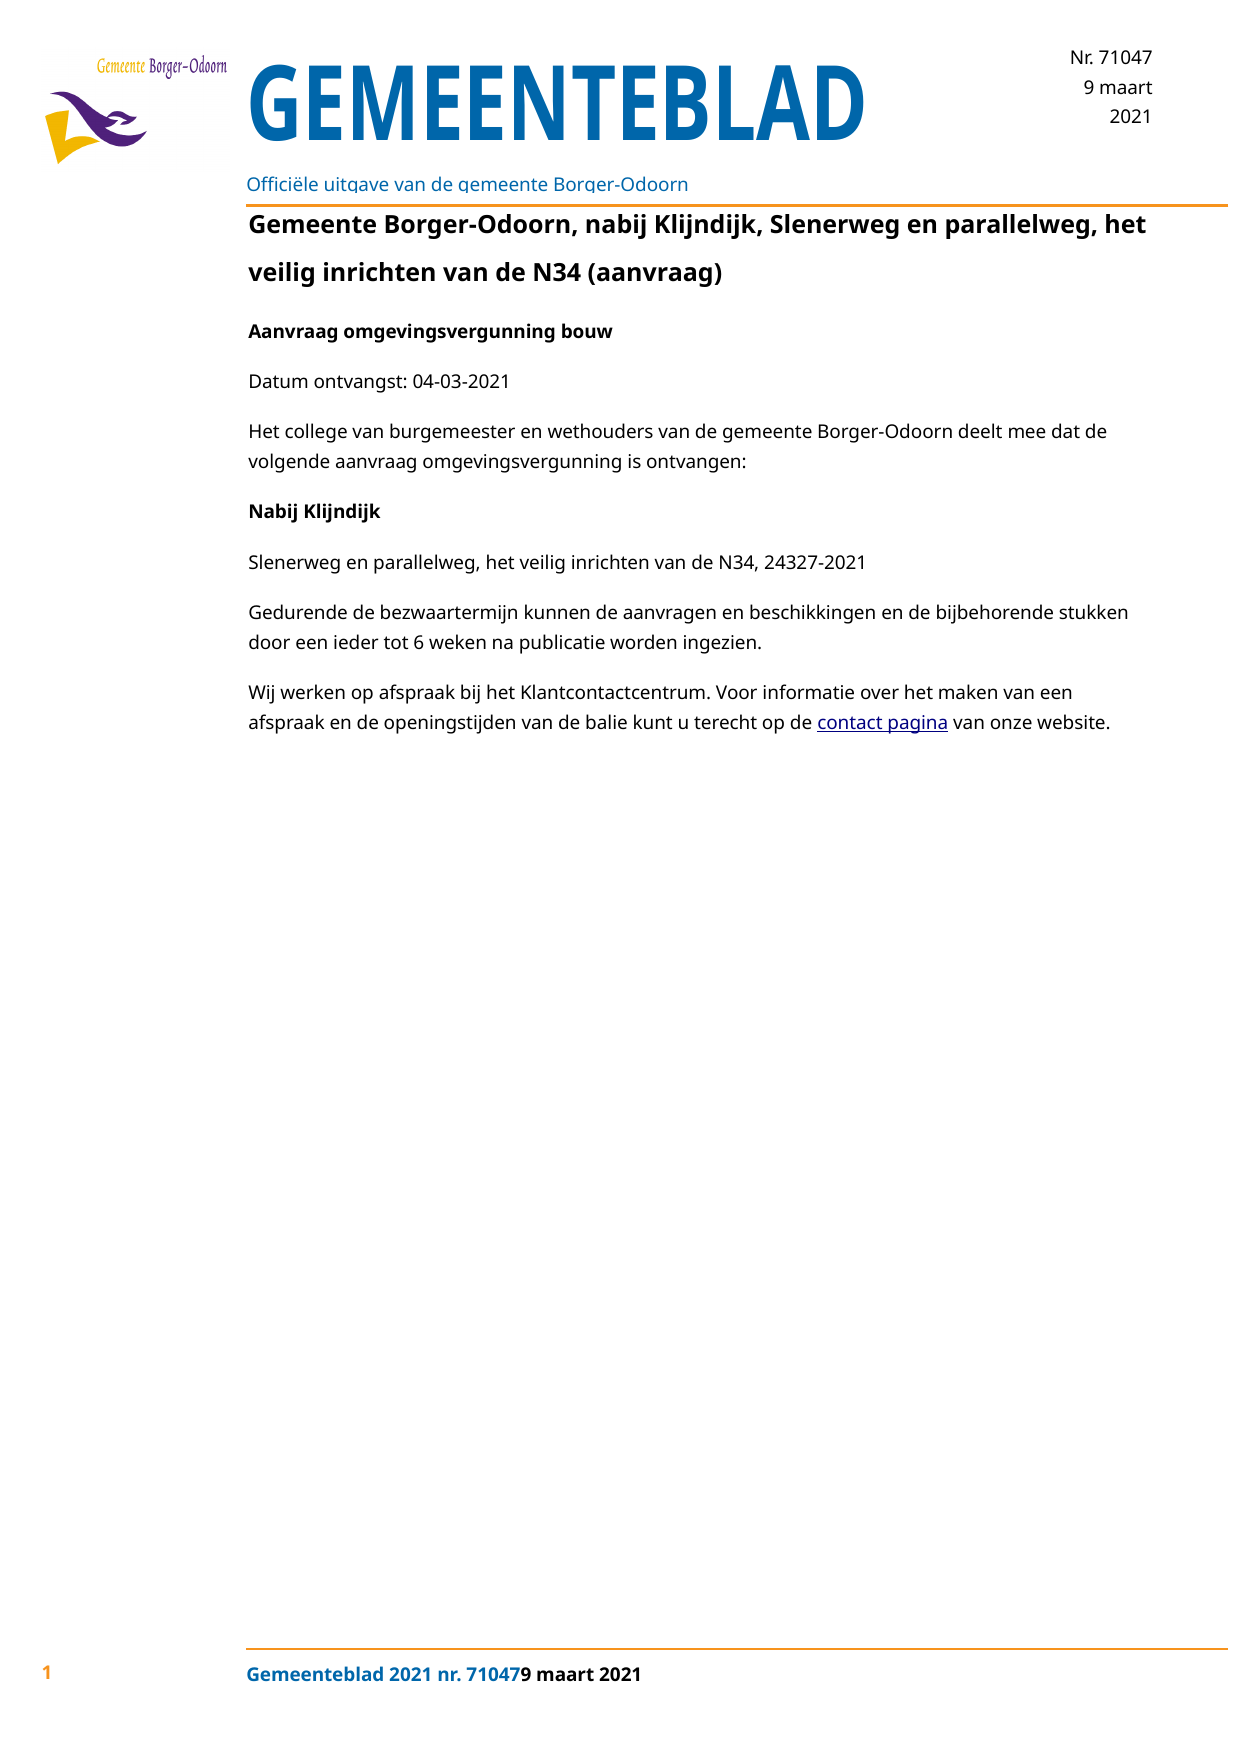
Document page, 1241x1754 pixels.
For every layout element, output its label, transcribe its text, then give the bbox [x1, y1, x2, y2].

text Slenerweg en parallelweg, het veilig inrichten van de N34, 24327-2021 [248, 549, 1152, 575]
text Datum ontvangst: 04-03-2021 [248, 368, 1152, 394]
text Gemeente Borger-Odoorn, nabij Klijndijk, Slenerweg en parallelweg, het veilig inrichten van de N34 (aanvraag) [248, 207, 1152, 288]
picture [41, 47, 231, 172]
text Het college van burgemeester en wethouders van de gemeente Borger-Odoorn deelt mee dat de volgende aanvraag omgevingsvergunning is ontvangen: [248, 419, 1152, 474]
text Nabij Klijndijk [248, 499, 1152, 524]
text Aanvraag omgevingsvergunning bouw [248, 318, 1152, 344]
text Wij werken op afspraak bij het Klantcontactcentrum. Voor informatie over het maken van een afspraak en de openingstijden van de balie kunt u terecht op de contact pagina van onze website. [248, 679, 1152, 735]
text Gedurende de bezwaartermijn kunnen de aanvragen en beschikkingen en de bijbehorende stukken door een ieder tot 6 weken na publicatie worden ingezien. [248, 599, 1152, 655]
